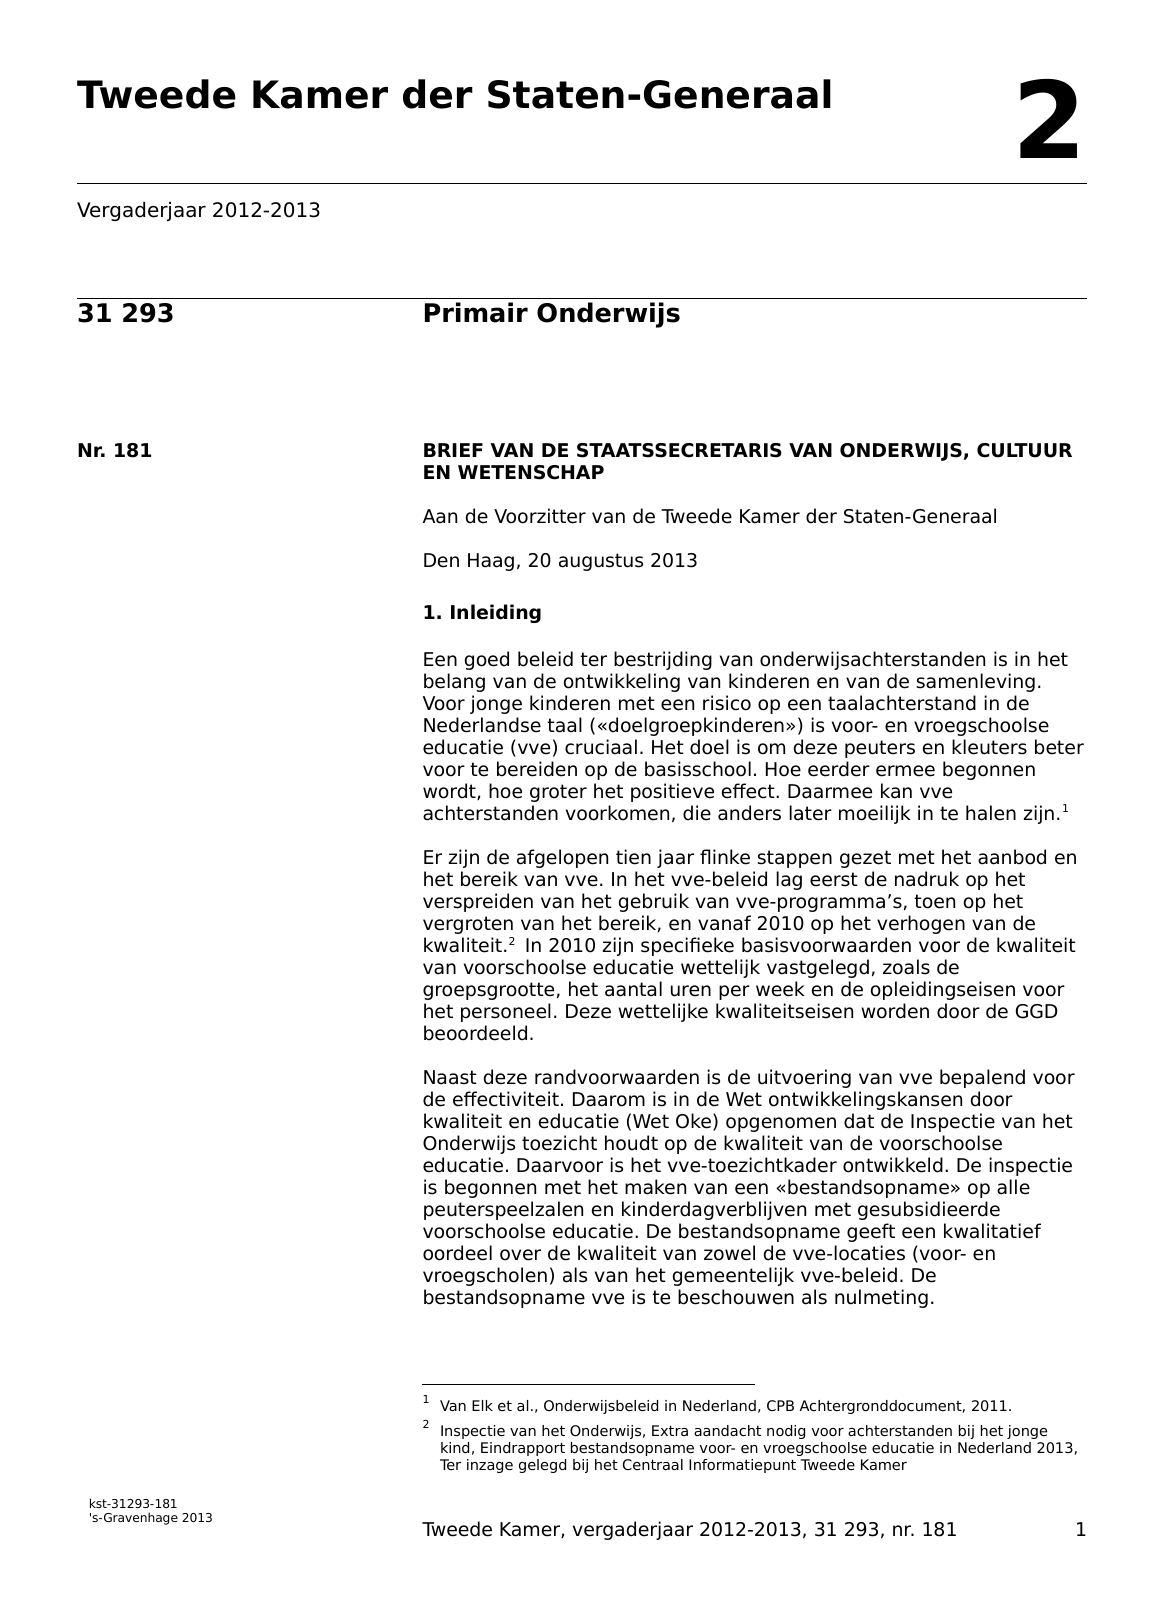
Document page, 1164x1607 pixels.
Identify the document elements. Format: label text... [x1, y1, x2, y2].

text Inspectie van het Onderwijs, Extra aandacht nodig voor achterstanden bij het jonge kind, Eindrapport bestandsopname voor- en vroegschoolse educatie in Nederland 2013, Ter inzage gelegd bij het Centraal Informatiepunt Tweede Kamer [422, 1418, 1087, 1474]
text Naast deze randvoorwaarden is de uitvoering van vve bepalend voor de effectiviteit. Daarom is in de Wet ontwikkelingskansen door kwaliteit en educatie (Wet Oke) opgenomen dat de Inspectie van het Onderwijs toezicht houdt op de kwaliteit van de voorschoolse educatie. Daarvoor is het vve-toezichtkader ontwikkeld. De inspectie is begonnen met het maken van een «bestandsopname» op alle peuterspeelzalen en kinderdagverblijven met gesubsidieerde voorschoolse educatie. De bestandsopname geeft een kwalitatief oordeel over de kwaliteit van zowel de vve-locaties (voor- en vroegscholen) als van het gemeentelijk vve-beleid. De bestandsopname vve is te beschouwen als nulmeting. [422, 1067, 1087, 1309]
table_cell Vergaderjaar 2012-2013 [77, 184, 1087, 298]
subtitle 31 293 Primair Onderwijs [77, 299, 1087, 329]
table_header 2 [886, 59, 1087, 183]
text 's-Gravenhage 2013 [88, 1511, 323, 1525]
text kst-31293-181 [88, 1497, 323, 1511]
text Er zijn de afgelopen tien jaar flinke stappen gezet met het aanbod en het bereik van vve. In het vve-beleid lag eerst de nadruk op het verspreiden van het gebruik van vve-programma’s, toen op het vergroten van het bereik, en vanaf 2010 op het verhogen van de kwaliteit. In 2010 zijn specifieke basisvoorwaarden voor de kwaliteit van voorschoolse educatie wettelijk vastgelegd, zoals de groepsgrootte, het aantal uren per week en de opleidingseisen voor het personeel. Deze wettelijke kwaliteitseisen worden door de GGD beoordeeld. [422, 847, 1087, 1045]
subtitle 1. Inleiding [422, 602, 1087, 624]
text Den Haag, 20 augustus 2013 [422, 550, 1087, 572]
text Van Elk et al., Onderwijsbeleid in Nederland, CPB Achtergronddocument, 2011. [422, 1393, 1087, 1416]
table_header Tweede Kamer der Staten-Generaal [77, 59, 886, 183]
text Een goed beleid ter bestrijding van onderwijsachterstanden is in het belang van de ontwikkeling van kinderen en van de samenleving. Voor jonge kinderen met een risico op een taalachterstand in de Nederlandse taal («doelgroepkinderen») is voor- en vroegschoolse educatie (vve) cruciaal. Het doel is om deze peuters en kleuters beter voor te bereiden op de basisschool. Hoe eerder ermee begonnen wordt, hoe groter het positieve effect. Daarmee kan vve achterstanden voorkomen, die anders later moeilijk in te halen zijn. [422, 649, 1087, 825]
text Aan de Voorzitter van de Tweede Kamer der Staten-Generaal [422, 506, 1087, 528]
subtitle Nr. 181 BRIEF VAN DE STAATSSECRETARIS VAN ONDERWIJS, CULTUUR EN WETENSCHAP [77, 440, 1087, 484]
